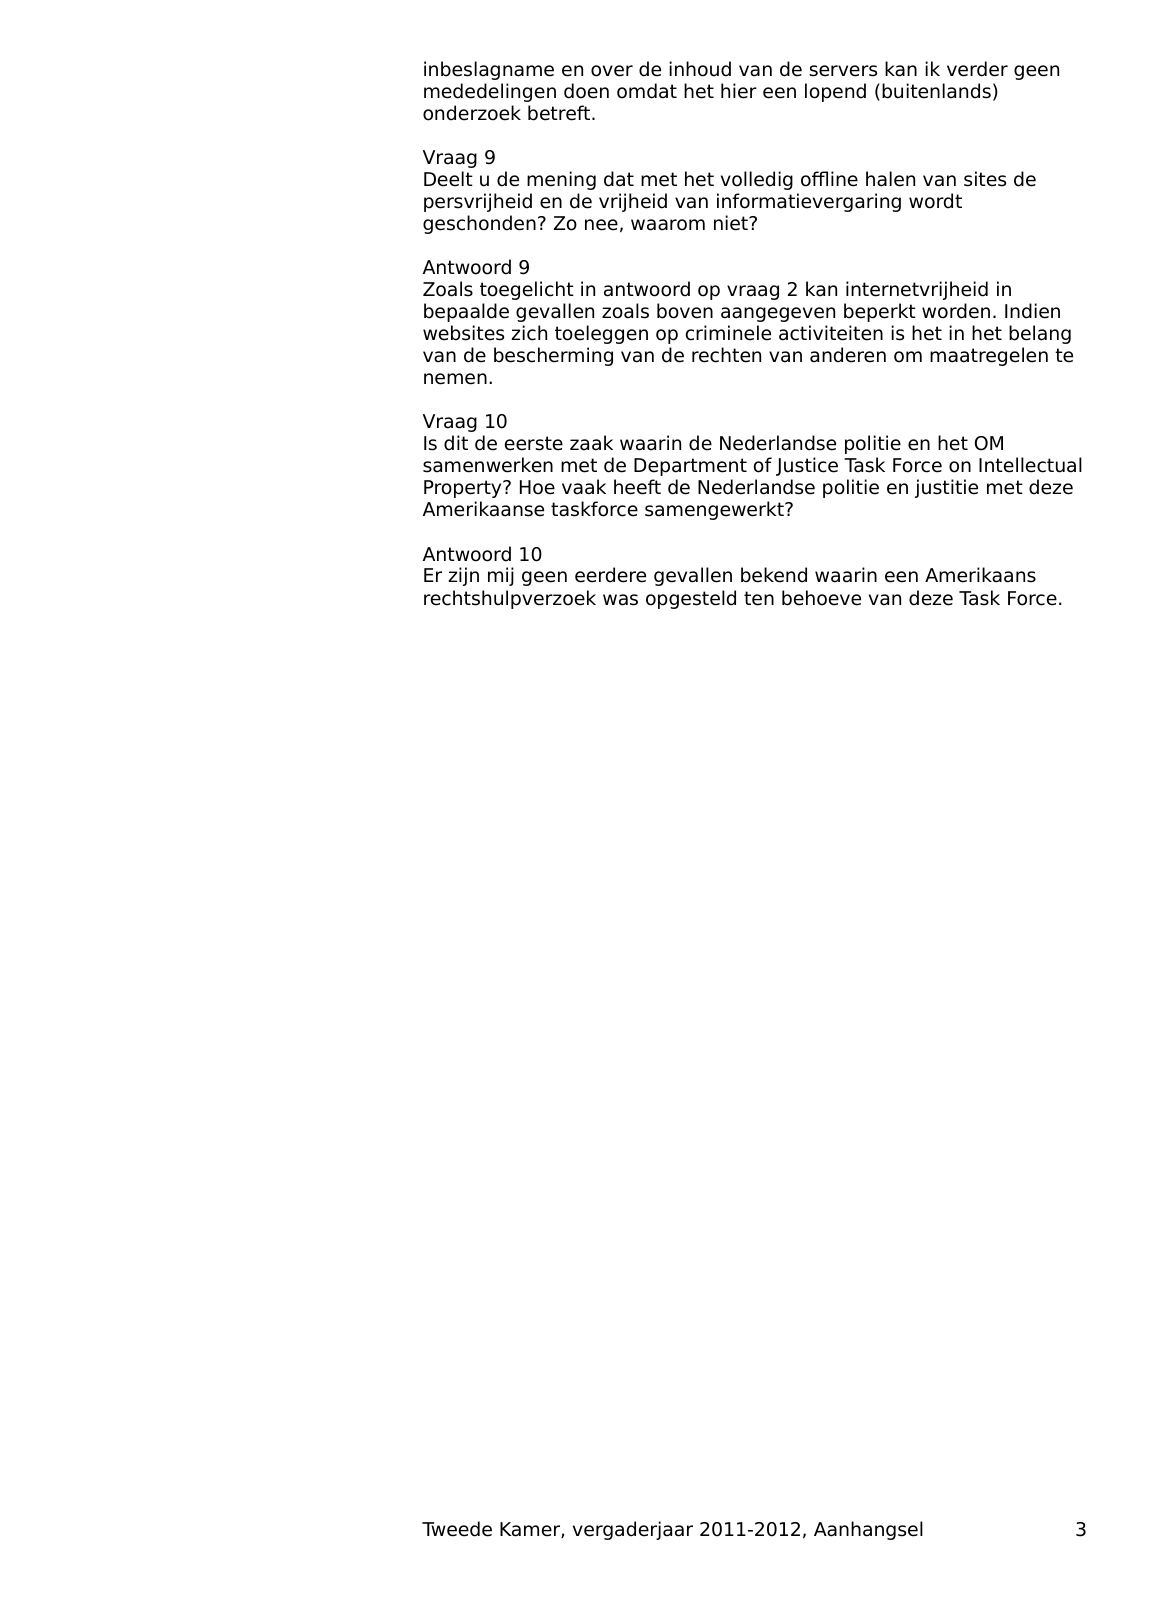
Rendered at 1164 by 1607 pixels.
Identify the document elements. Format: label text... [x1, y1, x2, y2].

text Deelt u de mening dat met het volledig offline halen van sites de persvrijheid en de vrijheid van informatievergaring wordt geschonden? Zo nee, waarom niet? [422, 169, 1087, 235]
text Vraag 9 [422, 147, 1087, 169]
text Vraag 10 [422, 411, 1087, 433]
text Er zijn mij geen eerdere gevallen bekend waarin een Amerikaans rechtshulpverzoek was opgesteld ten behoeve van deze Task Force. [422, 565, 1087, 609]
text Antwoord 10 [422, 543, 1087, 565]
text Antwoord 9 [422, 257, 1087, 279]
text Is dit de eerste zaak waarin de Nederlandse politie en het OM samenwerken met de Department of Justice Task Force on Intellectual Property? Hoe vaak heeft de Nederlandse politie en justitie met deze Amerikaanse taskforce samengewerkt? [422, 433, 1087, 521]
text inbeslagname en over de inhoud van de servers kan ik verder geen mededelingen doen omdat het hier een lopend (buitenlands) onderzoek betreft. [422, 59, 1087, 125]
text Zoals toegelicht in antwoord op vraag 2 kan internetvrijheid in bepaalde gevallen zoals boven aangegeven beperkt worden. Indien websites zich toeleggen op criminele activiteiten is het in het belang van de bescherming van de rechten van anderen om maatregelen te nemen. [422, 279, 1087, 389]
